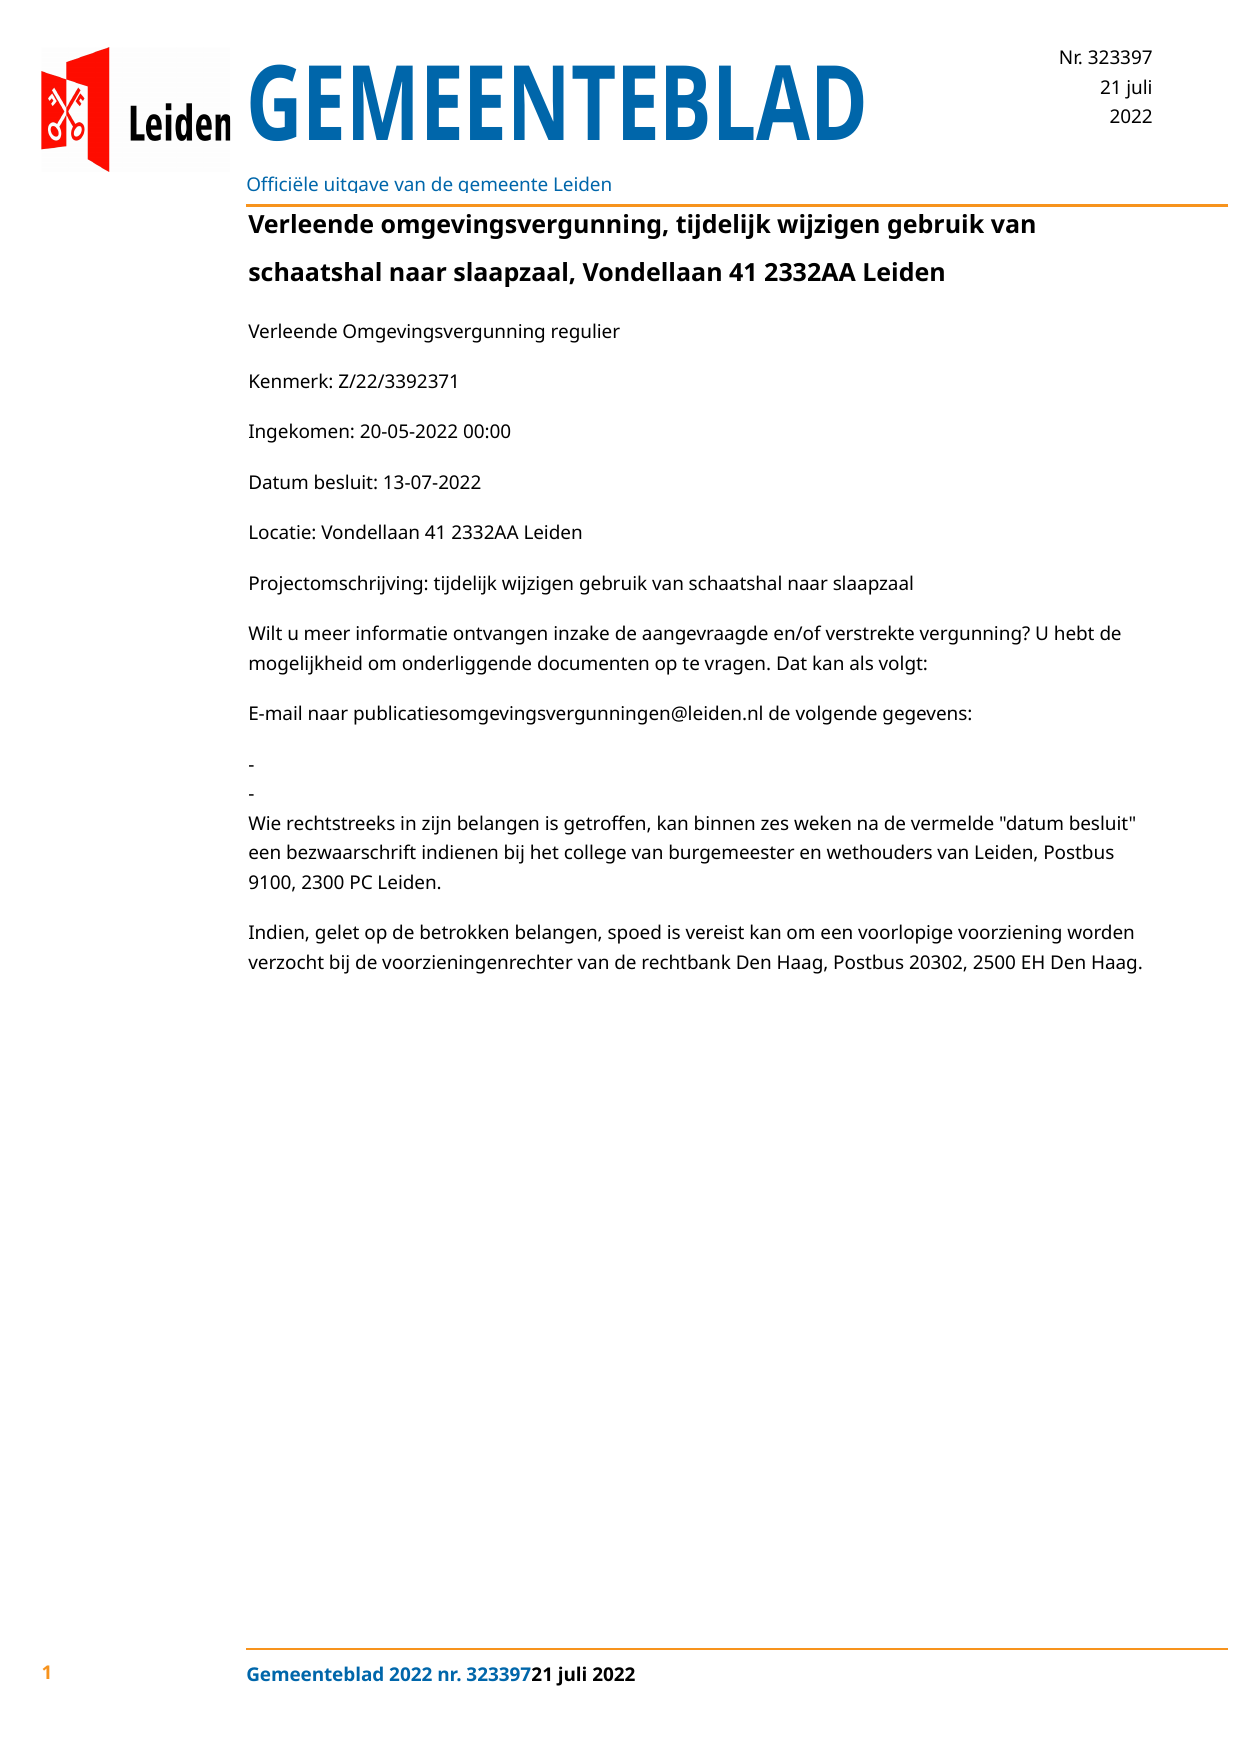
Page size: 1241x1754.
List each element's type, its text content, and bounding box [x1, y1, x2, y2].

text E-mail naar publicatiesomgevingsvergunningen@leiden.nl de volgende gegevens: [248, 700, 1152, 726]
text Datum besluit: 13-07-2022 [248, 469, 1152, 495]
text Verleende omgevingsvergunning, tijdelijk wijzigen gebruik van schaatshal naar slaapzaal, Vondellaan 41 2332AA Leiden [248, 207, 1152, 288]
text Wie rechtstreeks in zijn belangen is getroffen, kan binnen zes weken na de vermelde "datum besluit" een bezwaarschrift indienen bij het college van burgemeester en wethouders van Leiden, Postbus 9100, 2300 PC Leiden. [248, 810, 1152, 895]
picture [41, 47, 231, 172]
text Projectomschrijving: tijdelijk wijzigen gebruik van schaatshal naar slaapzaal [248, 570, 1152, 596]
text Ingekomen: 20-05-2022 00:00 [248, 419, 1152, 444]
text Wilt u meer informatie ontvangen inzake de aangevraagde en/of verstrekte vergunning? U hebt de mogelijkheid om onderliggende documenten op te vragen. Dat kan als volgt: [248, 620, 1152, 676]
text Locatie: Vondellaan 41 2332AA Leiden [248, 519, 1152, 545]
text Verleende Omgevingsvergunning regulier [248, 318, 1152, 344]
text Kenmerk: Z/22/3392371 [248, 368, 1152, 394]
text Indien, gelet op de betrokken belangen, spoed is vereist kan om een voorlopige voorziening worden verzocht bij de voorzieningenrechter van de rechtbank Den Haag, Postbus 20302, 2500 EH Den Haag. [248, 919, 1152, 975]
